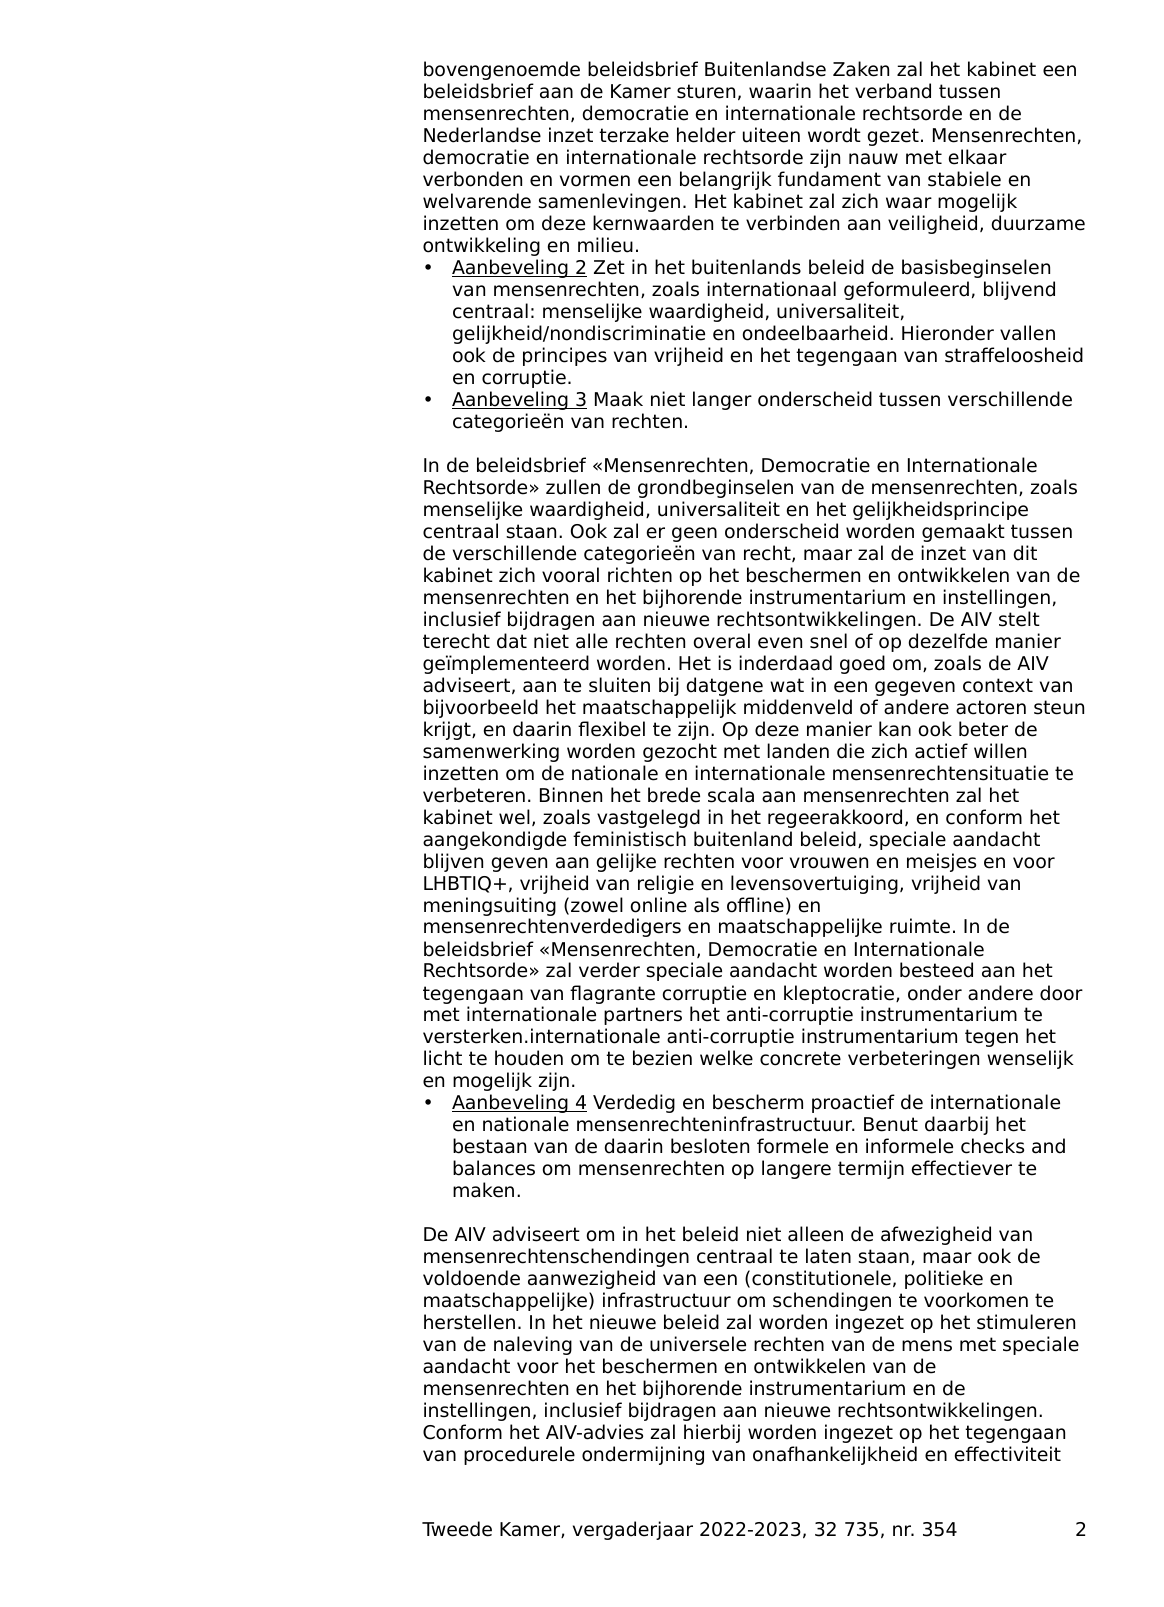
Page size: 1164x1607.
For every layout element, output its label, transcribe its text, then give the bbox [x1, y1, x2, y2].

text De AIV adviseert om in het beleid niet alleen de afwezigheid van mensenrechtenschendingen centraal te laten staan, maar ook de voldoende aanwezigheid van een (constitutionele, politieke en maatschappelijke) infrastructuur om schendingen te voorkomen te herstellen. In het nieuwe beleid zal worden ingezet op het stimuleren van de naleving van de universele rechten van de mens met speciale aandacht voor het beschermen en ontwikkelen van de mensenrechten en het bijhorende instrumentarium en de instellingen, inclusief bijdragen aan nieuwe rechtsontwikkelingen. Conform het AIV-advies zal hierbij worden ingezet op het tegengaan van procedurele ondermijning van onafhankelijkheid en effectiviteit [422, 1224, 1087, 1466]
text • Aanbeveling 3 Maak niet langer onderscheid tussen verschillende categorieën van rechten. [422, 389, 1087, 433]
text • Aanbeveling 4 Verdedig en bescherm proactief de internationale en nationale mensenrechteninfrastructuur. Benut daarbij het bestaan van de daarin besloten formele en informele checks and balances om mensenrechten op langere termijn effectiever te maken. [422, 1092, 1087, 1202]
text bovengenoemde beleidsbrief Buitenlandse Zaken zal het kabinet een beleidsbrief aan de Kamer sturen, waarin het verband tussen mensenrechten, democratie en internationale rechtsorde en de Nederlandse inzet terzake helder uiteen wordt gezet. Mensenrechten, democratie en internationale rechtsorde zijn nauw met elkaar verbonden en vormen een belangrijk fundament van stabiele en welvarende samenlevingen. Het kabinet zal zich waar mogelijk inzetten om deze kernwaarden te verbinden aan veiligheid, duurzame ontwikkeling en milieu. [422, 59, 1087, 257]
text In de beleidsbrief «Mensenrechten, Democratie en Internationale Rechtsorde» zullen de grondbeginselen van de mensenrechten, zoals menselijke waardigheid, universaliteit en het gelijkheidsprincipe centraal staan. Ook zal er geen onderscheid worden gemaakt tussen de verschillende categorieën van recht, maar zal de inzet van dit kabinet zich vooral richten op het beschermen en ontwikkelen van de mensenrechten en het bijhorende instrumentarium en instellingen, inclusief bijdragen aan nieuwe rechtsontwikkelingen. De AIV stelt terecht dat niet alle rechten overal even snel of op dezelfde manier geïmplementeerd worden. Het is inderdaad goed om, zoals de AIV adviseert, aan te sluiten bij datgene wat in een gegeven context van bijvoorbeeld het maatschappelijk middenveld of andere actoren steun krijgt, en daarin flexibel te zijn. Op deze manier kan ook beter de samenwerking worden gezocht met landen die zich actief willen inzetten om de nationale en internationale mensenrechtensituatie te verbeteren. Binnen het brede scala aan mensenrechten zal het kabinet wel, zoals vastgelegd in het regeerakkoord, en conform het aangekondigde feministisch buitenland beleid, speciale aandacht blijven geven aan gelijke rechten voor vrouwen en meisjes en voor LHBTIQ+, vrijheid van religie en levensovertuiging, vrijheid van meningsuiting (zowel online als offline) en mensenrechtenverdedigers en maatschappelijke ruimte. In de beleidsbrief «Mensenrechten, Democratie en Internationale Rechtsorde» zal verder speciale aandacht worden besteed aan het tegengaan van flagrante corruptie en kleptocratie, onder andere door met internationale partners het anti-corruptie instrumentarium te versterken.internationale anti-corruptie instrumentarium tegen het licht te houden om te bezien welke concrete verbeteringen wenselijk en mogelijk zijn. [422, 455, 1087, 1092]
text • Aanbeveling 2 Zet in het buitenlands beleid de basisbeginselen van mensenrechten, zoals internationaal geformuleerd, blijvend centraal: menselijke waardigheid, universaliteit, gelijkheid/nondiscriminatie en ondeelbaarheid. Hieronder vallen ook de principes van vrijheid en het tegengaan van straffeloosheid en corruptie. [422, 257, 1087, 389]
